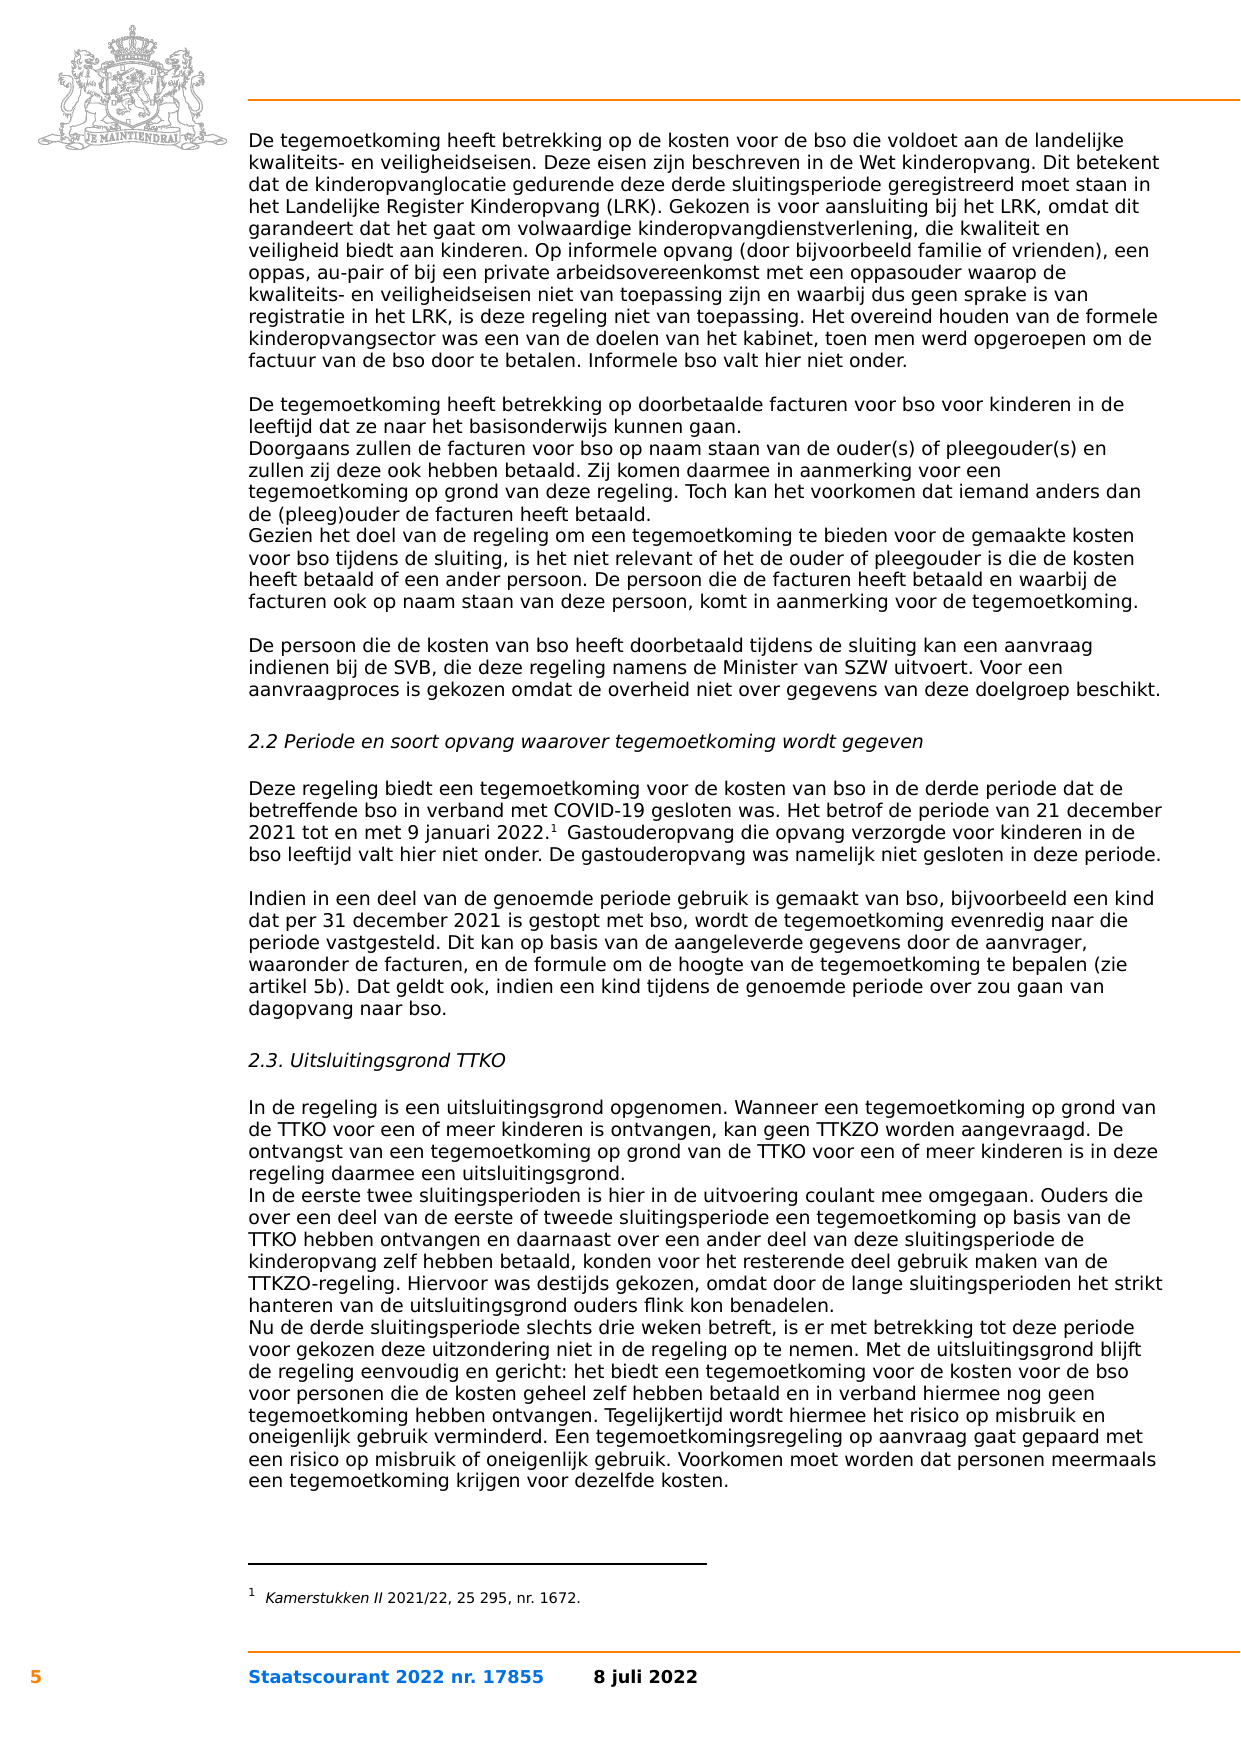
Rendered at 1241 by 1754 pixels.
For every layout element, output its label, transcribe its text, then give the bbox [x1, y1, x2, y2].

text In de regeling is een uitsluitingsgrond opgenomen. Wanneer een tegemoetkoming op grond van de TTKO voor een of meer kinderen is ontvangen, kan geen TTKZO worden aangevraagd. De ontvangst van een tegemoetkoming op grond van de TTKO voor een of meer kinderen is in deze regeling daarmee een uitsluitingsgrond. [248, 1097, 1163, 1185]
picture [38, 25, 227, 150]
text Kamerstukken II 2021/22, 25 295, nr. 1672. [248, 1586, 1163, 1608]
text Gezien het doel van de regeling om een tegemoetkoming te bieden voor de gemaakte kosten voor bso tijdens de sluiting, is het niet relevant of het de ouder of pleegouder is die de kosten heeft betaald of een ander persoon. De persoon die de facturen heeft betaald en waarbij de facturen ook op naam staan van deze persoon, komt in aanmerking voor de tegemoetkoming. [248, 525, 1163, 613]
text Doorgaans zullen de facturen voor bso op naam staan van de ouder(s) of pleegouder(s) en zullen zij deze ook hebben betaald. Zij komen daarmee in aanmerking voor een tegemoetkoming op grond van deze regeling. Toch kan het voorkomen dat iemand anders dan de (pleeg)ouder de facturen heeft betaald. [248, 437, 1163, 525]
text De tegemoetkoming heeft betrekking op doorbetaalde facturen voor bso voor kinderen in de leeftijd dat ze naar het basisonderwijs kunnen gaan. [248, 393, 1163, 437]
subtitle 2.3. Uitsluitingsgrond TTKO [248, 1050, 1163, 1072]
text Nu de derde sluitingsperiode slechts drie weken betreft, is er met betrekking tot deze periode voor gekozen deze uitzondering niet in de regeling op te nemen. Met de uitsluitingsgrond blijft de regeling eenvoudig en gericht: het biedt een tegemoetkoming voor de kosten voor de bso voor personen die de kosten geheel zelf hebben betaald en in verband hiermee nog geen tegemoetkoming hebben ontvangen. Tegelijkertijd wordt hiermee het risico op misbruik en oneigenlijk gebruik verminderd. Een tegemoetkomingsregeling op aanvraag gaat gepaard met een risico op misbruik of oneigenlijk gebruik. Voorkomen moet worden dat personen meermaals een tegemoetkoming krijgen voor dezelfde kosten. [248, 1317, 1163, 1492]
text De tegemoetkoming heeft betrekking op de kosten voor de bso die voldoet aan de landelijke kwaliteits- en veiligheidseisen. Deze eisen zijn beschreven in de Wet kinderopvang. Dit betekent dat de kinderopvanglocatie gedurende deze derde sluitingsperiode geregistreerd moet staan in het Landelijke Register Kinderopvang (LRK). Gekozen is voor aansluiting bij het LRK, omdat dit garandeert dat het gaat om volwaardige kinderopvangdienstverlening, die kwaliteit en veiligheid biedt aan kinderen. Op informele opvang (door bijvoorbeeld familie of vrienden), een oppas, au-pair of bij een private arbeidsovereenkomst met een oppasouder waarop de kwaliteits- en veiligheidseisen niet van toepassing zijn en waarbij dus geen sprake is van registratie in het LRK, is deze regeling niet van toepassing. Het overeind houden van de formele kinderopvangsector was een van de doelen van het kabinet, toen men werd opgeroepen om de factuur van de bso door te betalen. Informele bso valt hier niet onder. [248, 130, 1163, 372]
text In de eerste twee sluitingsperioden is hier in de uitvoering coulant mee omgegaan. Ouders die over een deel van de eerste of tweede sluitingsperiode een tegemoetkoming op basis van de TTKO hebben ontvangen en daarnaast over een ander deel van deze sluitingsperiode de kinderopvang zelf hebben betaald, konden voor het resterende deel gebruik maken van de TTKZO-regeling. Hiervoor was destijds gekozen, omdat door de lange sluitingsperioden het strikt hanteren van de uitsluitingsgrond ouders flink kon benadelen. [248, 1185, 1163, 1317]
text Indien in een deel van de genoemde periode gebruik is gemaakt van bso, bijvoorbeeld een kind dat per 31 december 2021 is gestopt met bso, wordt de tegemoetkoming evenredig naar die periode vastgesteld. Dit kan op basis van de aangeleverde gegevens door de aanvrager, waaronder de facturen, en de formule om de hoogte van de tegemoetkoming te bepalen (zie artikel 5b). Dat geldt ook, indien een kind tijdens de genoemde periode over zou gaan van dagopvang naar bso. [248, 888, 1163, 1020]
subtitle 2.2 Periode en soort opvang waarover tegemoetkoming wordt gegeven [248, 731, 1163, 753]
text Deze regeling biedt een tegemoetkoming voor de kosten van bso in de derde periode dat de betreffende bso in verband met COVID-19 gesloten was. Het betrof de periode van 21 december 2021 tot en met 9 januari 2022. Gastouderopvang die opvang verzorgde voor kinderen in de bso leeftijd valt hier niet onder. De gastouderopvang was namelijk niet gesloten in deze periode. [248, 778, 1163, 866]
text De persoon die de kosten van bso heeft doorbetaald tijdens de sluiting kan een aanvraag indienen bij de SVB, die deze regeling namens de Minister van SZW uitvoert. Voor een aanvraagproces is gekozen omdat de overheid niet over gegevens van deze doelgroep beschikt. [248, 635, 1163, 701]
